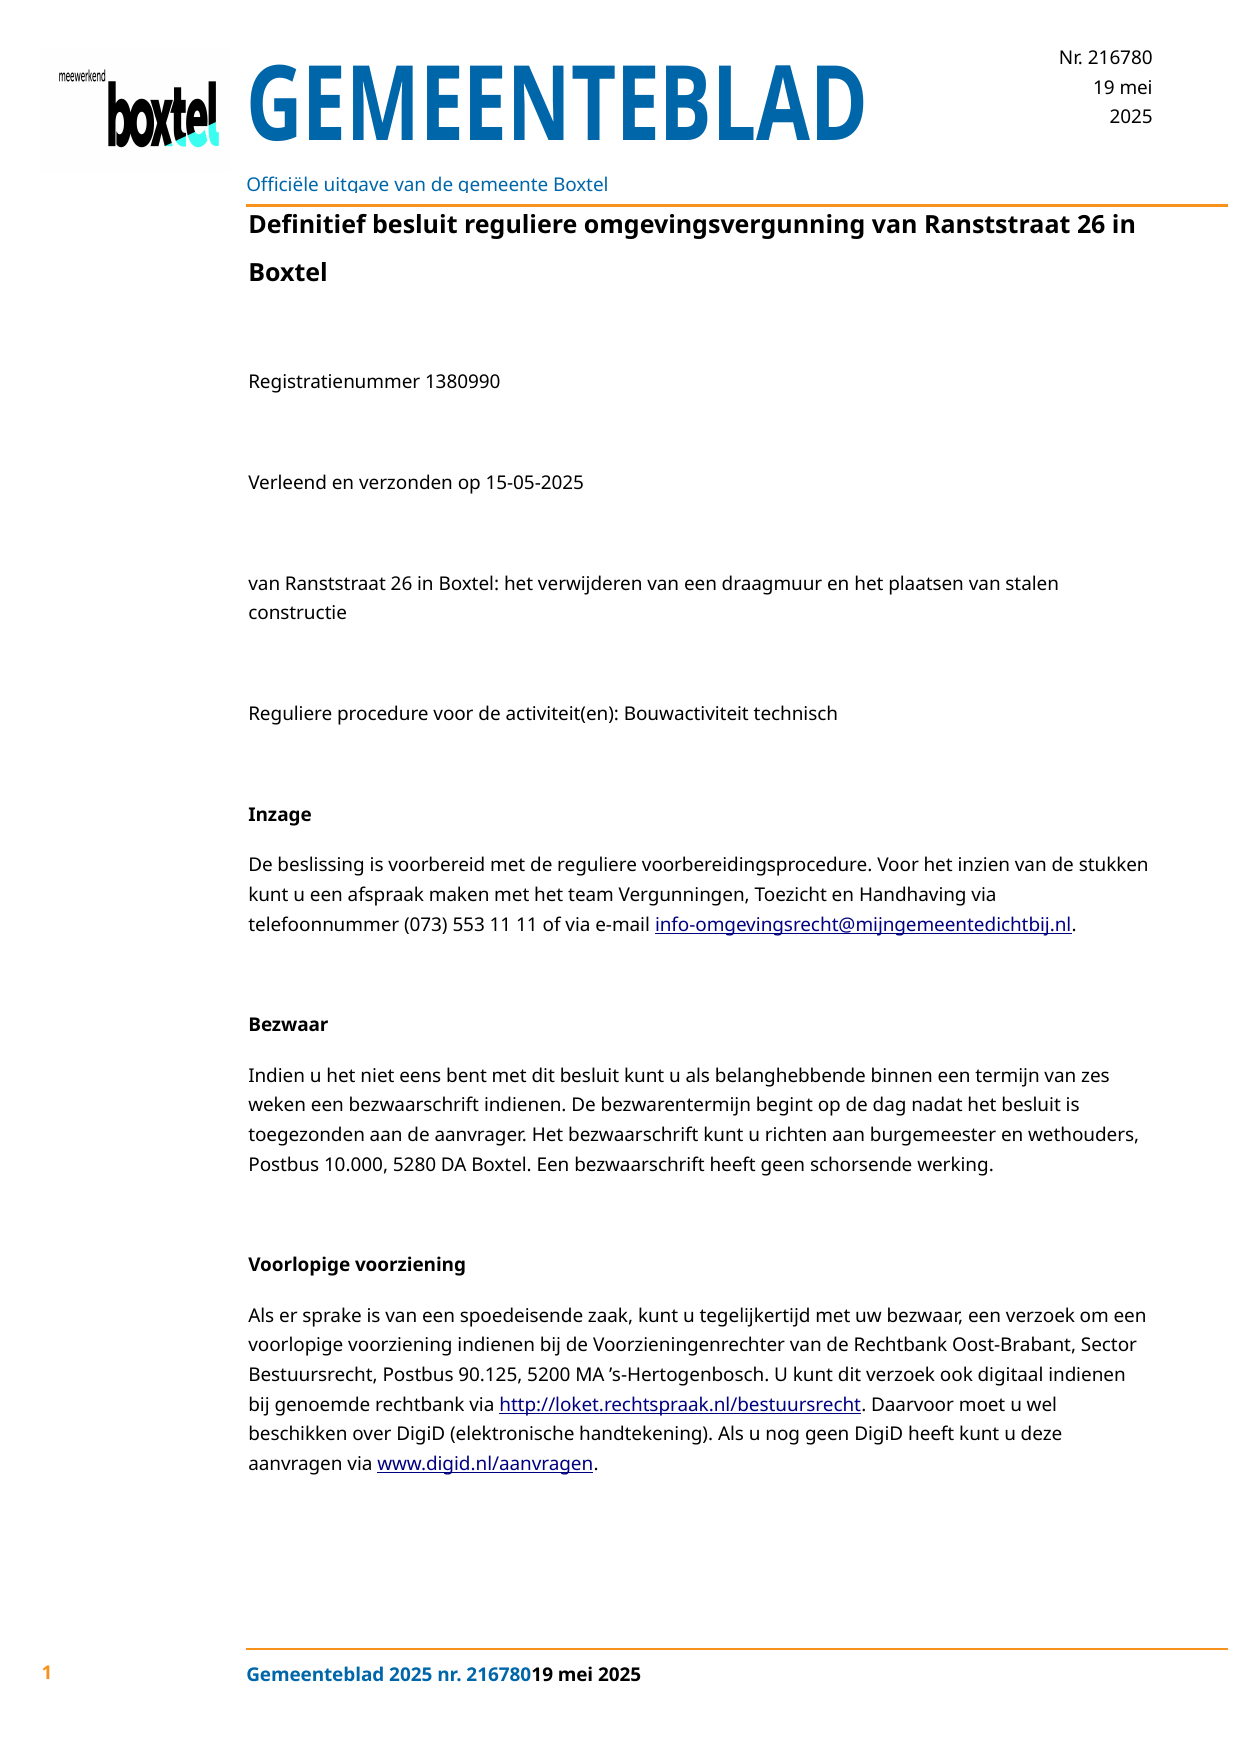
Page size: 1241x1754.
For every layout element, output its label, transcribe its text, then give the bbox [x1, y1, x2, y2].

text Reguliere procedure voor de activiteit(en): Bouwactiviteit technisch [248, 700, 1152, 726]
text van Ranststraat 26 in Boxtel: het verwijderen van een draagmuur en het plaatsen van stalen constructie [248, 570, 1152, 625]
text De beslissing is voorbereid met de reguliere voorbereidingsprocedure. Voor het inzien van de stukken kunt u een afspraak maken met het team Vergunningen, Toezicht en Handhaving via telefoonnummer (073) 553 11 11 of via e-mail info-omgevingsrecht@mijngemeentedichtbij.nl. [248, 852, 1152, 937]
text Inzage [248, 801, 1152, 827]
text Voorlopige voorziening [248, 1252, 1152, 1277]
text Bezwaar [248, 1012, 1152, 1037]
text Registratienummer 1380990 [248, 368, 1152, 394]
text Indien u het niet eens bent met dit besluit kunt u als belanghebbende binnen een termijn van zes weken een bezwaarschrift indienen. De bezwarentermijn begint op de dag nadat het besluit is toegezonden aan de aanvrager. Het bezwaarschrift kunt u richten aan burgemeester en wethouders, Postbus 10.000, 5280 DA Boxtel. Een bezwaarschrift heeft geen schorsende werking. [248, 1062, 1152, 1177]
text Definitief besluit reguliere omgevingsvergunning van Ranststraat 26 in Boxtel [248, 207, 1152, 288]
text Als er sprake is van een spoedeisende zaak, kunt u tegelijkertijd met uw bezwaar, een verzoek om een voorlopige voorziening indienen bij de Voorzieningenrechter van de Rechtbank Oost-Brabant, Sector Bestuursrecht, Postbus 90.125, 5200 MA ’s-Hertogenbosch. U kunt dit verzoek ook digitaal indienen bij genoemde rechtbank via http://loket.rechtspraak.nl/bestuursrecht. Daarvoor moet u wel beschikken over DigiD (elektronische handtekening). Als u nog geen DigiD heeft kunt u deze aanvragen via www.digid.nl/aanvragen. [248, 1302, 1152, 1476]
picture [41, 47, 231, 172]
text Verleend en verzonden op 15-05-2025 [248, 469, 1152, 495]
